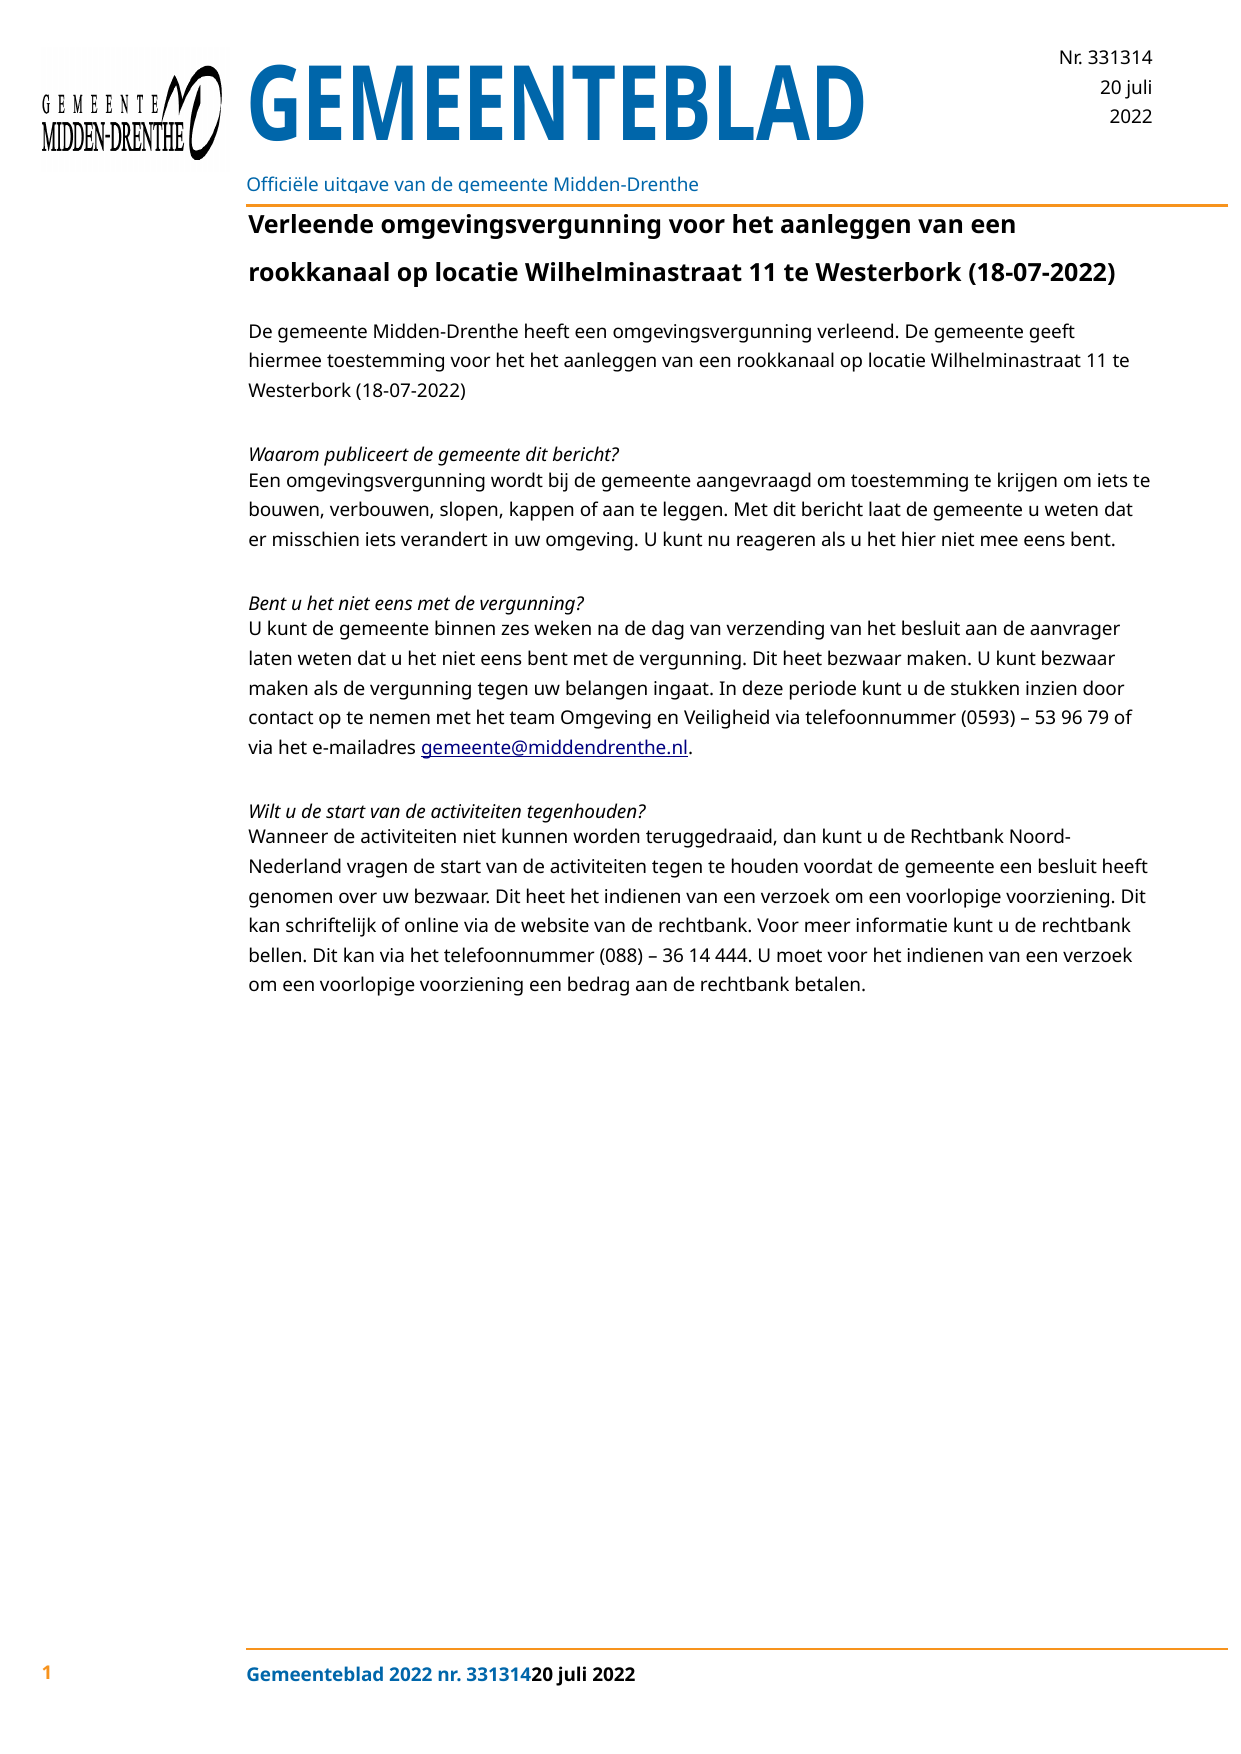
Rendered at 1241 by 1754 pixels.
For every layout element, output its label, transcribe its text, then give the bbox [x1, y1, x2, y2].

text Bent u het niet eens met de vergunning? [248, 590, 1152, 616]
text De gemeente Midden-Drenthe heeft een omgevingsvergunning verleend. De gemeente geeft hiermee toestemming voor het het aanleggen van een rookkanaal op locatie Wilhelminastraat 11 te Westerbork (18-07-2022) [248, 318, 1152, 403]
text Een omgevingsvergunning wordt bij de gemeente aangevraagd om toestemming te krijgen om iets te bouwen, verbouwen, slopen, kappen of aan te leggen. Met dit bericht laat de gemeente u weten dat er misschien iets verandert in uw omgeving. U kunt nu reageren als u het hier niet mee eens bent. [248, 467, 1152, 552]
text Waarom publiceert de gemeente dit bericht? [248, 441, 1152, 467]
picture [41, 47, 231, 172]
text Verleende omgevingsvergunning voor het aanleggen van een rookkanaal op locatie Wilhelminastraat 11 te Westerbork (18-07-2022) [248, 207, 1152, 288]
text U kunt de gemeente binnen zes weken na de dag van verzending van het besluit aan de aanvrager laten weten dat u het niet eens bent met de vergunning. Dit heet bezwaar maken. U kunt bezwaar maken als de vergunning tegen uw belangen ingaat. In deze periode kunt u de stukken inzien door contact op te nemen met het team Omgeving en Veiligheid via telefoonnummer (0593) – 53 96 79 of via het e-mailadres gemeente@middendrenthe.nl. [248, 616, 1152, 760]
text Wilt u de start van de activiteiten tegenhouden? [248, 798, 1152, 824]
text Wanneer de activiteiten niet kunnen worden teruggedraaid, dan kunt u de Rechtbank Noord-Nederland vragen de start van de activiteiten tegen te houden voordat de gemeente een besluit heeft genomen over uw bezwaar. Dit heet het indienen van een verzoek om een voorlopige voorziening. Dit kan schriftelijk of online via de website van de rechtbank. Voor meer informatie kunt u de rechtbank bellen. Dit kan via het telefoonnummer (088) – 36 14 444. U moet voor het indienen van een verzoek om een voorlopige voorziening een bedrag aan de rechtbank betalen. [248, 824, 1152, 997]
